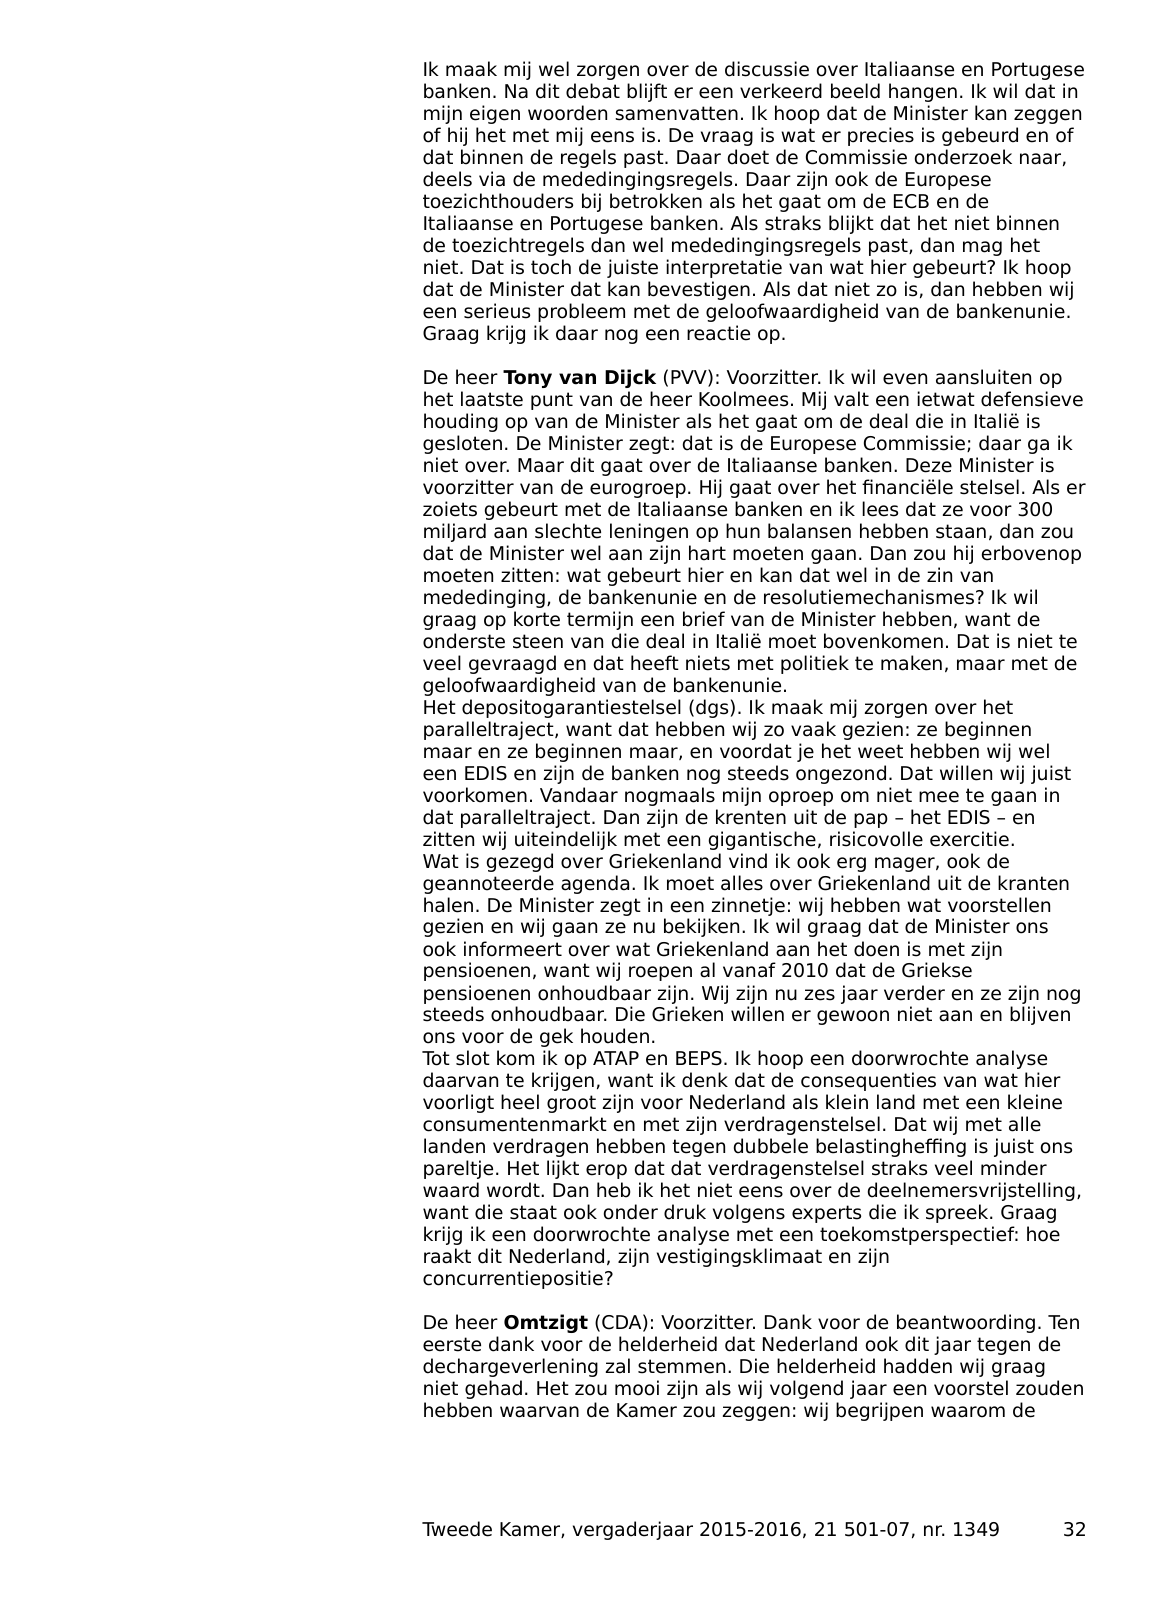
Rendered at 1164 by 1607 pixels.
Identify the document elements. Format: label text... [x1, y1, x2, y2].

text Tot slot kom ik op ATAP en BEPS. Ik hoop een doorwrochte analyse daarvan te krijgen, want ik denk dat de consequenties van wat hier voorligt heel groot zijn voor Nederland als klein land met een kleine consumentenmarkt en met zijn verdragenstelsel. Dat wij met alle landen verdragen hebben tegen dubbele belastingheffing is juist ons pareltje. Het lijkt erop dat dat verdragenstelsel straks veel minder waard wordt. Dan heb ik het niet eens over de deelnemersvrijstelling, want die staat ook onder druk volgens experts die ik spreek. Graag krijg ik een doorwrochte analyse met een toekomstperspectief: hoe raakt dit Nederland, zijn vestigingsklimaat en zijn concurrentiepositie? [422, 1048, 1087, 1290]
text De heer Omtzigt (CDA): Voorzitter. Dank voor de beantwoording. Ten eerste dank voor de helderheid dat Nederland ook dit jaar tegen de dechargeverlening zal stemmen. Die helderheid hadden wij graag niet gehad. Het zou mooi zijn als wij volgend jaar een voorstel zouden hebben waarvan de Kamer zou zeggen: wij begrijpen waarom de [422, 1312, 1087, 1422]
text Wat is gezegd over Griekenland vind ik ook erg mager, ook de geannoteerde agenda. Ik moet alles over Griekenland uit de kranten halen. De Minister zegt in een zinnetje: wij hebben wat voorstellen gezien en wij gaan ze nu bekijken. Ik wil graag dat de Minister ons ook informeert over wat Griekenland aan het doen is met zijn pensioenen, want wij roepen al vanaf 2010 dat de Griekse pensioenen onhoudbaar zijn. Wij zijn nu zes jaar verder en ze zijn nog steeds onhoudbaar. Die Grieken willen er gewoon niet aan en blijven ons voor de gek houden. [422, 851, 1087, 1048]
text Ik maak mij wel zorgen over de discussie over Italiaanse en Portugese banken. Na dit debat blijft er een verkeerd beeld hangen. Ik wil dat in mijn eigen woorden samenvatten. Ik hoop dat de Minister kan zeggen of hij het met mij eens is. De vraag is wat er precies is gebeurd en of dat binnen de regels past. Daar doet de Commissie onderzoek naar, deels via de mededingingsregels. Daar zijn ook de Europese toezichthouders bij betrokken als het gaat om de ECB en de Italiaanse en Portugese banken. Als straks blijkt dat het niet binnen de toezichtregels dan wel mededingingsregels past, dan mag het niet. Dat is toch de juiste interpretatie van wat hier gebeurt? Ik hoop dat de Minister dat kan bevestigen. Als dat niet zo is, dan hebben wij een serieus probleem met de geloofwaardigheid van de bankenunie. Graag krijg ik daar nog een reactie op. [422, 59, 1087, 345]
text Het depositogarantiestelsel (dgs). Ik maak mij zorgen over het paralleltraject, want dat hebben wij zo vaak gezien: ze beginnen maar en ze beginnen maar, en voordat je het weet hebben wij wel een EDIS en zijn de banken nog steeds ongezond. Dat willen wij juist voorkomen. Vandaar nogmaals mijn oproep om niet mee te gaan in dat paralleltraject. Dan zijn de krenten uit de pap – het EDIS – en zitten wij uiteindelijk met een gigantische, risicovolle exercitie. [422, 697, 1087, 851]
text De heer Tony van Dijck (PVV): Voorzitter. Ik wil even aansluiten op het laatste punt van de heer Koolmees. Mij valt een ietwat defensieve houding op van de Minister als het gaat om de deal die in Italië is gesloten. De Minister zegt: dat is de Europese Commissie; daar ga ik niet over. Maar dit gaat over de Italiaanse banken. Deze Minister is voorzitter van de eurogroep. Hij gaat over het financiële stelsel. Als er zoiets gebeurt met de Italiaanse banken en ik lees dat ze voor 300 miljard aan slechte leningen op hun balansen hebben staan, dan zou dat de Minister wel aan zijn hart moeten gaan. Dan zou hij erbovenop moeten zitten: wat gebeurt hier en kan dat wel in de zin van mededinging, de bankenunie en de resolutiemechanismes? Ik wil graag op korte termijn een brief van de Minister hebben, want de onderste steen van die deal in Italië moet bovenkomen. Dat is niet te veel gevraagd en dat heeft niets met politiek te maken, maar met de geloofwaardigheid van de bankenunie. [422, 367, 1087, 697]
